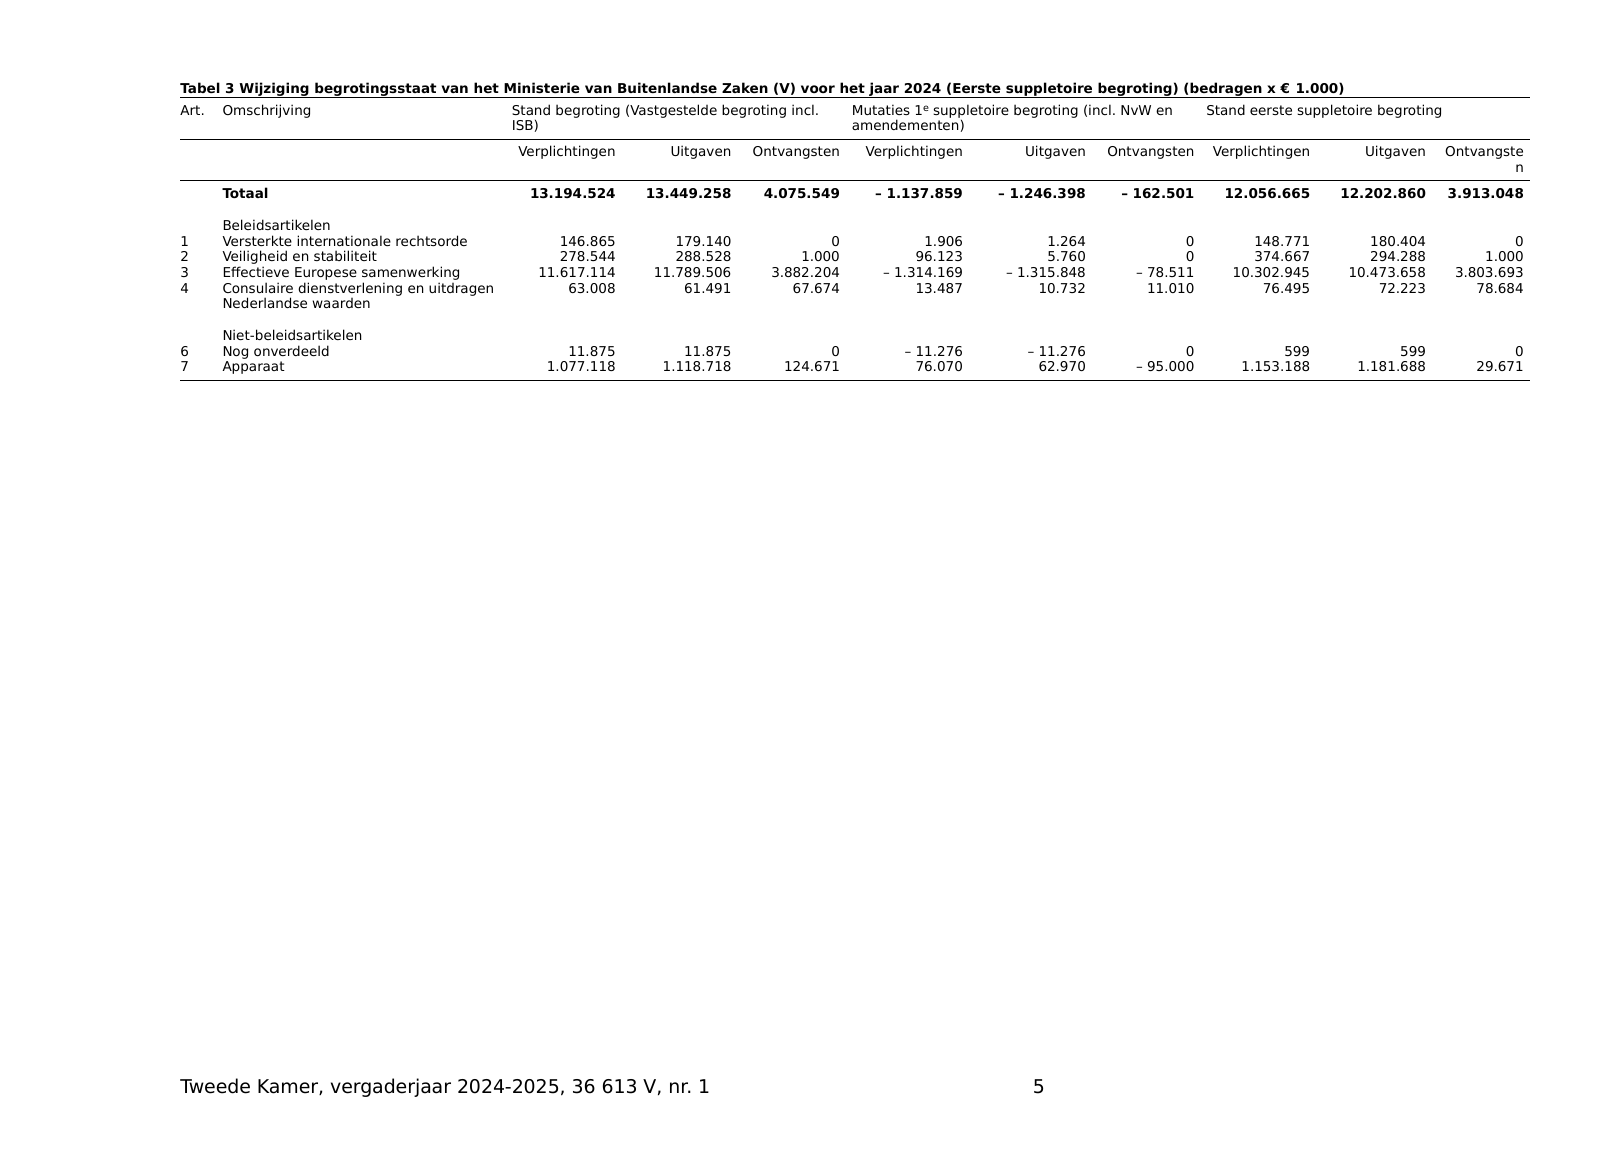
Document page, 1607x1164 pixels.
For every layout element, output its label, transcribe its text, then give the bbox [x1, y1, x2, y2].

table_cell – 1.246.398 [969, 181, 1092, 202]
table_cell 0 [737, 233, 846, 249]
table_cell 7 [180, 359, 216, 379]
table_cell Apparaat [216, 359, 506, 379]
table_cell – 162.501 [1092, 181, 1200, 202]
table_cell 13.487 [846, 281, 969, 312]
table_cell – 1.314.169 [846, 265, 969, 281]
table_cell [969, 312, 1092, 328]
table_cell 0 [1092, 344, 1200, 359]
table_cell – 1.315.848 [969, 265, 1092, 281]
table_cell 599 [1200, 344, 1316, 359]
table_cell [1200, 328, 1316, 343]
table_cell 1 [180, 233, 216, 249]
table_cell [506, 218, 621, 233]
table_cell [1432, 218, 1529, 233]
table_cell [216, 312, 506, 328]
table_cell 180.404 [1316, 233, 1432, 249]
table_cell 1.077.118 [506, 359, 621, 379]
table_cell – 11.276 [846, 344, 969, 359]
table_cell 96.123 [846, 249, 969, 265]
table_cell 62.970 [969, 359, 1092, 379]
table_cell Mutaties 1e suppletoire begroting (incl. NvW en amendementen) [846, 98, 1200, 138]
table_cell 13.449.258 [621, 181, 737, 202]
table_cell 2 [180, 249, 216, 265]
table_cell 0 [1432, 344, 1529, 359]
table_cell [180, 312, 216, 328]
table_cell [1316, 218, 1432, 233]
table_cell [737, 202, 846, 218]
table_cell 78.684 [1432, 281, 1529, 312]
table_cell 124.671 [737, 359, 846, 379]
table_cell [969, 218, 1092, 233]
table_cell 10.732 [969, 281, 1092, 312]
table_cell 12.202.860 [1316, 181, 1432, 202]
table_cell 599 [1316, 344, 1432, 359]
table_cell 72.223 [1316, 281, 1432, 312]
table_cell [737, 328, 846, 343]
table_cell Effectieve Europese samenwerking [216, 265, 506, 281]
table_cell Beleidsartikelen [216, 218, 506, 233]
table_cell 3 [180, 265, 216, 281]
table_cell [969, 328, 1092, 343]
table_cell [506, 312, 621, 328]
table_cell Consulaire dienstverlening en uitdragen Nederlandse waarden [216, 281, 506, 312]
table_cell [737, 312, 846, 328]
table_cell – 78.511 [1092, 265, 1200, 281]
table_cell [846, 312, 969, 328]
table_cell Totaal [216, 181, 506, 202]
table_cell 11.789.506 [621, 265, 737, 281]
table_cell [180, 218, 216, 233]
table_cell Niet-beleidsartikelen [216, 328, 506, 343]
table_cell 4.075.549 [737, 181, 846, 202]
table_cell [621, 218, 737, 233]
table_cell Omschrijving [216, 98, 506, 138]
table_cell [1200, 218, 1316, 233]
table_cell 3.803.693 [1432, 265, 1529, 281]
table_cell – 1.137.859 [846, 181, 969, 202]
table_cell [180, 181, 216, 202]
table_cell 3.913.048 [1432, 181, 1529, 202]
table_cell 179.140 [621, 233, 737, 249]
table_cell 288.528 [621, 249, 737, 265]
table_cell [216, 140, 506, 180]
table_cell [969, 202, 1092, 218]
table_cell [1200, 202, 1316, 218]
table_cell 1.000 [1432, 249, 1529, 265]
table_cell 12.056.665 [1200, 181, 1316, 202]
table_cell 148.771 [1200, 233, 1316, 249]
table_cell Verplichtingen [1200, 140, 1316, 180]
table_cell 146.865 [506, 233, 621, 249]
table_cell Uitgaven [969, 140, 1092, 180]
table_cell [1092, 312, 1200, 328]
table_cell Stand eerste suppletoire begroting [1200, 98, 1529, 138]
table_cell [1316, 312, 1432, 328]
table_cell [180, 328, 216, 343]
table_cell [846, 218, 969, 233]
table_cell [1432, 328, 1529, 343]
table_header Tabel 3 Wijziging begrotingsstaat van het Ministerie van Buitenlandse Zaken (V) voor het jaar 2024 (Eerste suppletoire begroting) (bedragen x € 1.000) [180, 81, 1529, 97]
table_cell 11.875 [506, 344, 621, 359]
table_cell 11.617.114 [506, 265, 621, 281]
table_cell 13.194.524 [506, 181, 621, 202]
table_cell 67.674 [737, 281, 846, 312]
table_cell Nog onverdeeld [216, 344, 506, 359]
table_cell Ontvangsten [737, 140, 846, 180]
table_cell 1.264 [969, 233, 1092, 249]
table_cell 294.288 [1316, 249, 1432, 265]
table_cell [1316, 202, 1432, 218]
table_cell [1092, 202, 1200, 218]
table_cell 1.118.718 [621, 359, 737, 379]
table_cell 3.882.204 [737, 265, 846, 281]
table_cell 63.008 [506, 281, 621, 312]
table_cell [621, 328, 737, 343]
table_cell [737, 218, 846, 233]
table_cell 10.473.658 [1316, 265, 1432, 281]
table_cell [621, 202, 737, 218]
table_cell 11.010 [1092, 281, 1200, 312]
table_cell Ontvangsten [1432, 140, 1529, 180]
table_cell Verplichtingen [506, 140, 621, 180]
table_cell Art. [180, 98, 216, 138]
table_cell [1200, 312, 1316, 328]
table_cell [506, 202, 621, 218]
table_cell [1432, 312, 1529, 328]
table_cell 61.491 [621, 281, 737, 312]
table_cell Verplichtingen [846, 140, 969, 180]
table_cell 0 [1092, 249, 1200, 265]
table_cell Stand begroting (Vastgestelde begroting incl. ISB) [506, 98, 846, 138]
table_cell 10.302.945 [1200, 265, 1316, 281]
table_cell 6 [180, 344, 216, 359]
table_cell Versterkte internationale rechtsorde [216, 233, 506, 249]
table_cell [846, 328, 969, 343]
table_cell [216, 202, 506, 218]
table_cell 29.671 [1432, 359, 1529, 379]
table_cell Uitgaven [621, 140, 737, 180]
table_cell 0 [737, 344, 846, 359]
table_cell 0 [1092, 233, 1200, 249]
table_cell – 11.276 [969, 344, 1092, 359]
table_cell 76.495 [1200, 281, 1316, 312]
table_cell [506, 328, 621, 343]
table_cell [1092, 328, 1200, 343]
table_cell – 95.000 [1092, 359, 1200, 379]
table_cell [1092, 218, 1200, 233]
table_cell 374.667 [1200, 249, 1316, 265]
table_cell Veiligheid en stabiliteit [216, 249, 506, 265]
table_cell [621, 312, 737, 328]
table_cell 0 [1432, 233, 1529, 249]
table_cell 1.181.688 [1316, 359, 1432, 379]
table_cell [1432, 202, 1529, 218]
table_cell [180, 140, 216, 180]
table_cell 1.153.188 [1200, 359, 1316, 379]
table_cell 1.000 [737, 249, 846, 265]
table_cell [846, 202, 969, 218]
table_cell [1316, 328, 1432, 343]
table_cell 11.875 [621, 344, 737, 359]
table_cell 4 [180, 281, 216, 312]
table_cell Uitgaven [1316, 140, 1432, 180]
table_cell 1.906 [846, 233, 969, 249]
table_cell 76.070 [846, 359, 969, 379]
table_cell Ontvangsten [1092, 140, 1200, 180]
table_cell [180, 202, 216, 218]
table_cell 278.544 [506, 249, 621, 265]
table_cell 5.760 [969, 249, 1092, 265]
